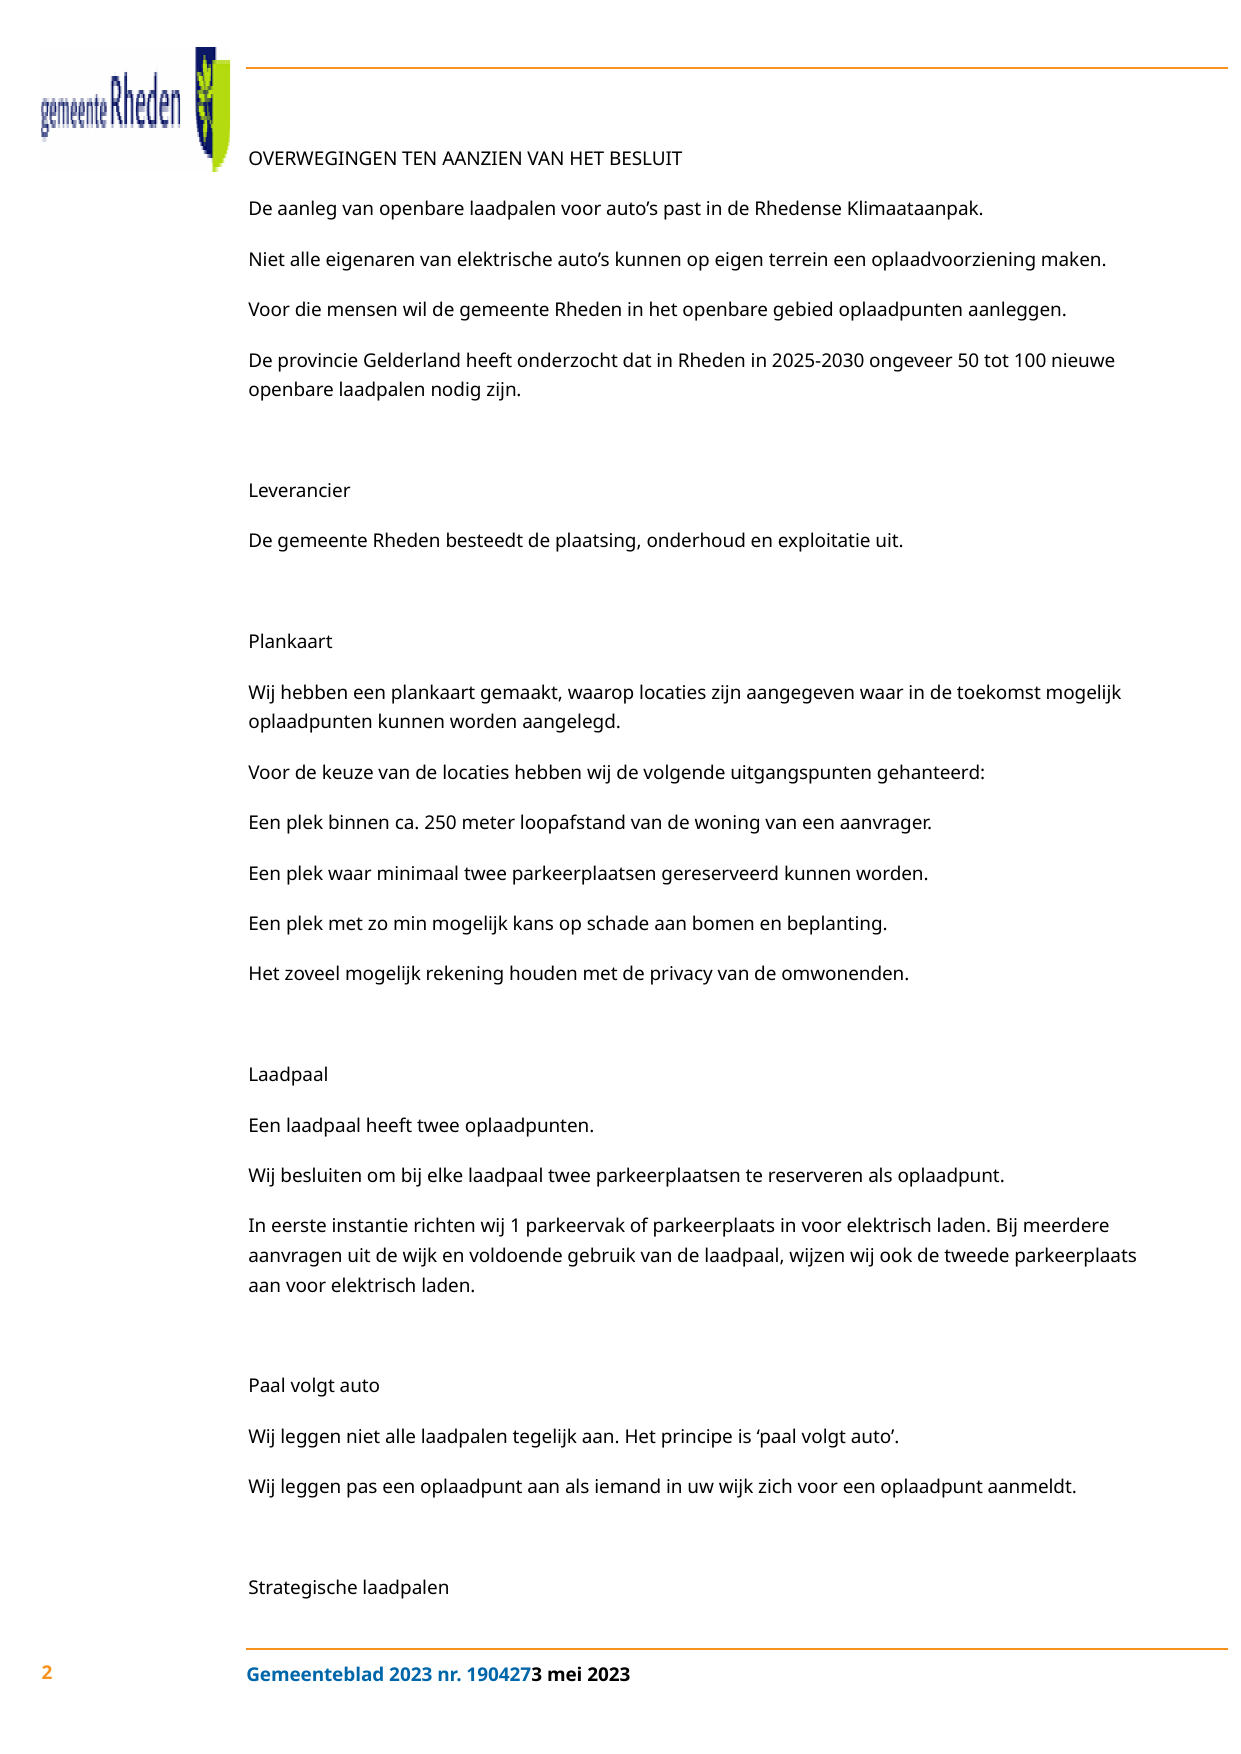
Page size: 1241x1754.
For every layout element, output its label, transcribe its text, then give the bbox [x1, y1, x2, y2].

text De gemeente Rheden besteedt de plaatsing, onderhoud en exploitatie uit. [248, 528, 1152, 553]
text De aanleg van openbare laadpalen voor auto’s past in de Rhedense Klimaataanpak. [248, 196, 1152, 221]
text OVERWEGINGEN TEN AANZIEN VAN HET BESLUIT [248, 145, 1152, 171]
text In eerste instantie richten wij 1 parkeervak of parkeerplaats in voor elektrisch laden. Bij meerdere aanvragen uit de wijk en voldoende gebruik van de laadpaal, wijzen wij ook de tweede parkeerplaats aan voor elektrisch laden. [248, 1213, 1152, 1298]
text Strategische laadpalen [248, 1574, 1152, 1600]
text Een plek waar minimaal twee parkeerplaatsen gereserveerd kunnen worden. [248, 860, 1152, 886]
text Paal volgt auto [248, 1373, 1152, 1398]
text Wij leggen pas een oplaadpunt aan als iemand in uw wijk zich voor een oplaadpunt aanmeldt. [248, 1473, 1152, 1499]
text Wij leggen niet alle laadpalen tegelijk aan. Het principe is ‘paal volgt auto’. [248, 1423, 1152, 1449]
text Een plek met zo min mogelijk kans op schade aan bomen en beplanting. [248, 910, 1152, 936]
text Leverancier [248, 477, 1152, 503]
text Wij hebben een plankaart gemaakt, waarop locaties zijn aangegeven waar in de toekomst mogelijk oplaadpunten kunnen worden aangelegd. [248, 679, 1152, 734]
text Voor die mensen wil de gemeente Rheden in het openbare gebied oplaadpunten aanleggen. [248, 296, 1152, 322]
text Plankaart [248, 628, 1152, 654]
text Wij besluiten om bij elke laadpaal twee parkeerplaatsen te reserveren als oplaadpunt. [248, 1162, 1152, 1188]
text Het zoveel mogelijk rekening houden met de privacy van de omwonenden. [248, 961, 1152, 986]
text Niet alle eigenaren van elektrische auto’s kunnen op eigen terrein een oplaadvoorziening maken. [248, 246, 1152, 272]
text De provincie Gelderland heeft onderzocht dat in Rheden in 2025-2030 ongeveer 50 tot 100 nieuwe openbare laadpalen nodig zijn. [248, 347, 1152, 402]
text Laadpaal [248, 1061, 1152, 1087]
text Voor de keuze van de locaties hebben wij de volgende uitgangspunten gehanteerd: [248, 759, 1152, 785]
picture [41, 47, 231, 172]
text Een laadpaal heeft twee oplaadpunten. [248, 1112, 1152, 1138]
text Een plek binnen ca. 250 meter loopafstand van de woning van een aanvrager. [248, 809, 1152, 835]
